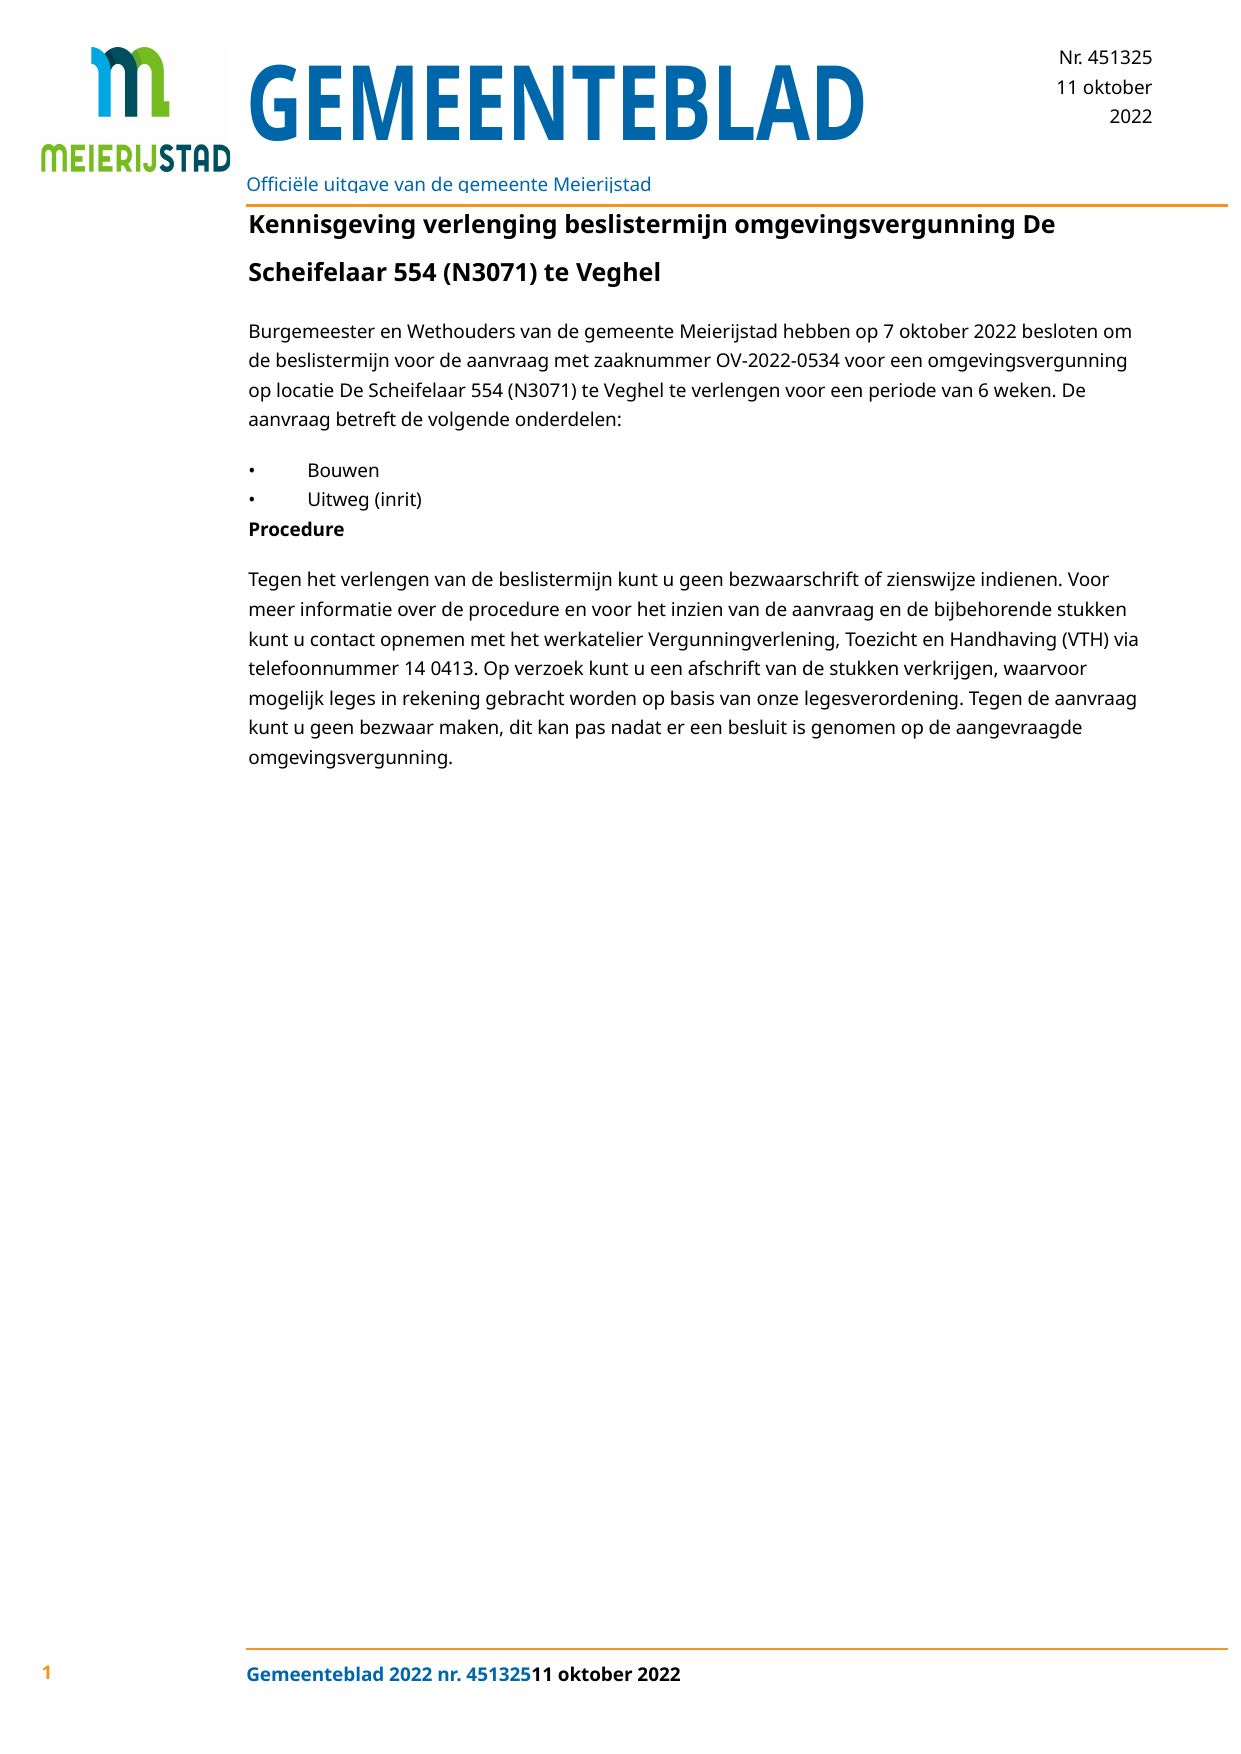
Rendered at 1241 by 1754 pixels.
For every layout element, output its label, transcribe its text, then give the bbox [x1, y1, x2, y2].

picture [41, 47, 231, 172]
text Kennisgeving verlenging beslistermijn omgevingsvergunning De Scheifelaar 554 (N3071) te Veghel [248, 207, 1152, 288]
list Uitweg (inrit) [248, 487, 1152, 512]
text Burgemeester en Wethouders van de gemeente Meierijstad hebben op 7 oktober 2022 besloten om de beslistermijn voor de aanvraag met zaaknummer OV-2022-0534 voor een omgevingsvergunning op locatie De Scheifelaar 554 (N3071) te Veghel te verlengen voor een periode van 6 weken. De aanvraag betreft de volgende onderdelen: [248, 318, 1152, 432]
text Tegen het verlengen van de beslistermijn kunt u geen bezwaarschrift of zienswijze indienen. Voor meer informatie over de procedure en voor het inzien van de aanvraag en de bijbehorende stukken kunt u contact opnemen met het werkatelier Vergunningverlening, Toezicht en Handhaving (VTH) via telefoonnummer 14 0413. Op verzoek kunt u een afschrift van de stukken verkrijgen, waarvoor mogelijk leges in rekening gebracht worden op basis van onze legesverordening. Tegen de aanvraag kunt u geen bezwaar maken, dit kan pas nadat er een besluit is genomen op de aangevraagde omgevingsvergunning. [248, 567, 1152, 770]
list Bouwen [248, 457, 1152, 483]
text Procedure [248, 516, 1152, 542]
